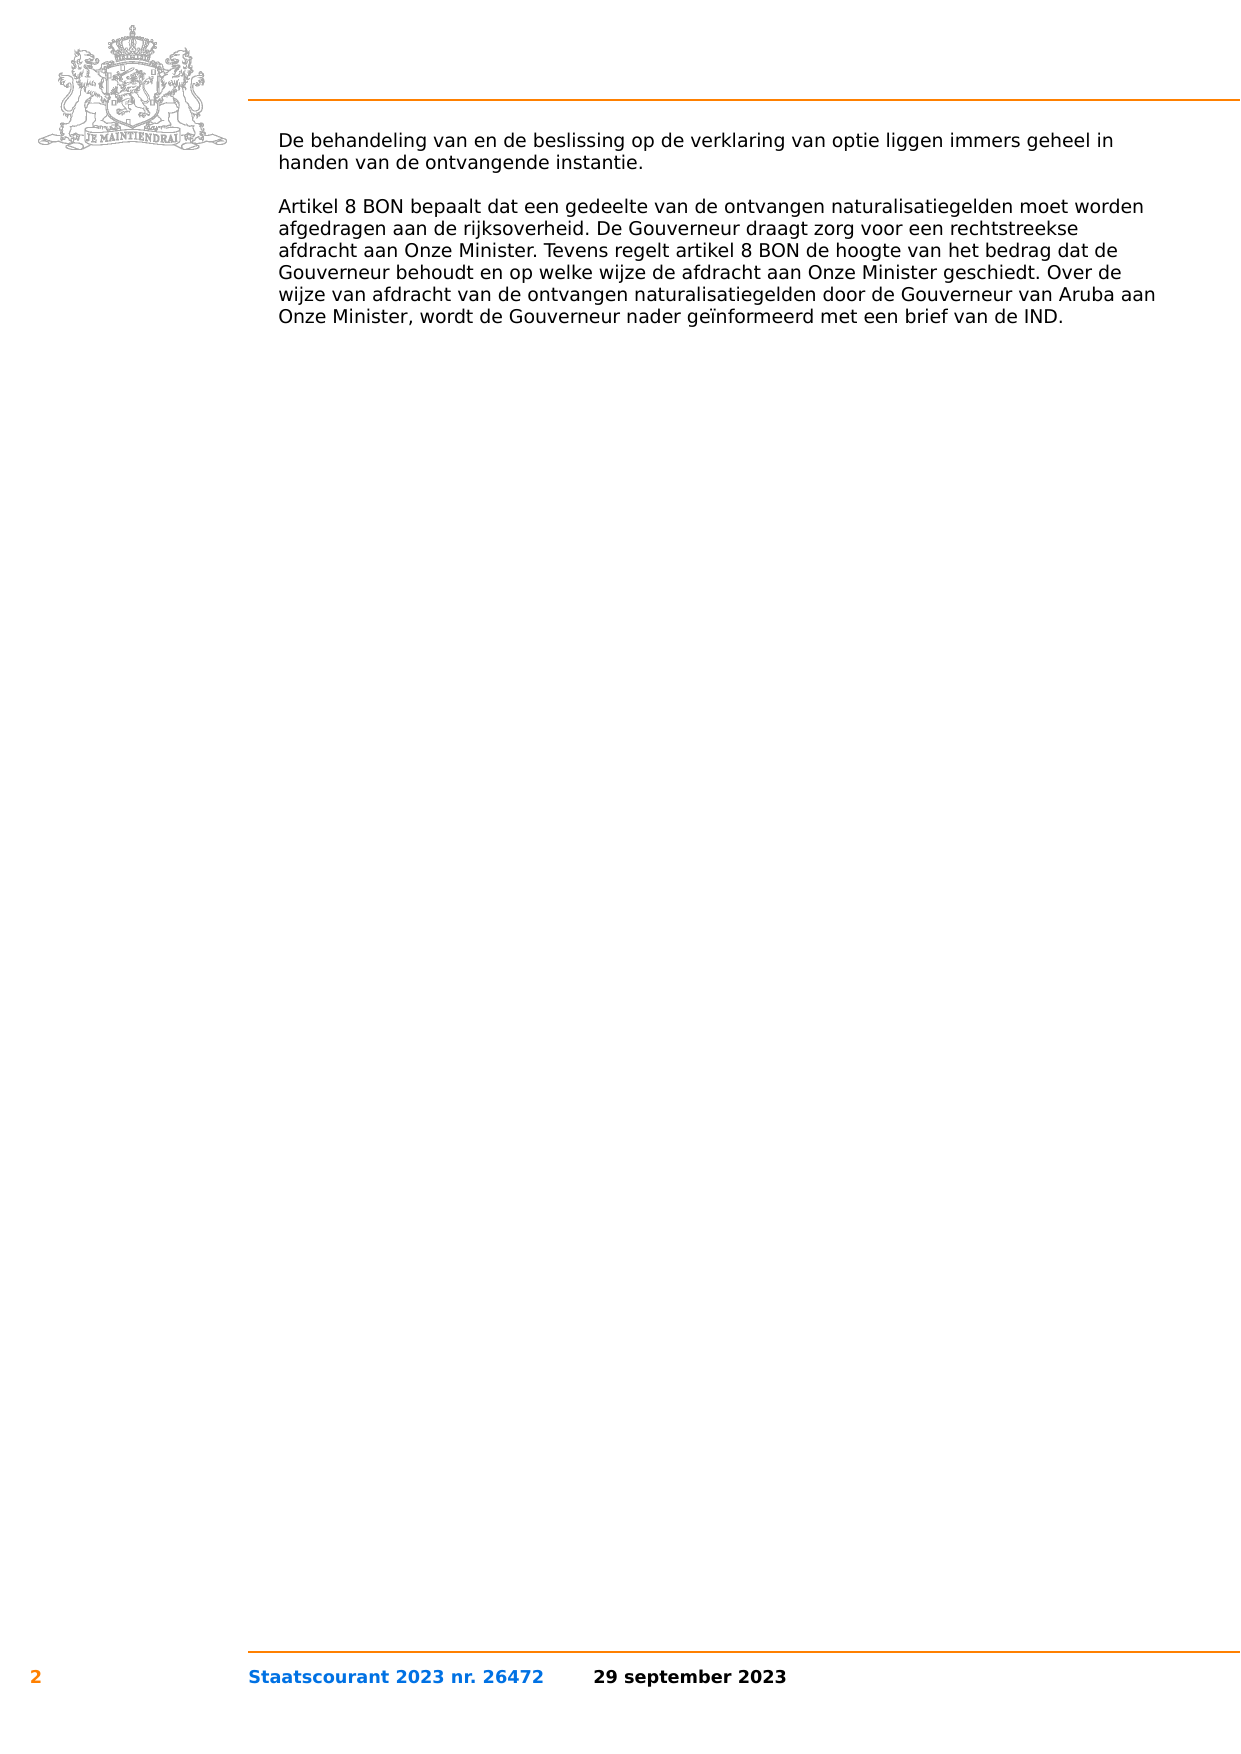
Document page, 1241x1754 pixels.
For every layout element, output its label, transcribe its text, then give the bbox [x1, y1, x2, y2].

picture [38, 25, 227, 150]
text De behandeling van en de beslissing op de verklaring van optie liggen immers geheel in handen van de ontvangende instantie. [278, 130, 1163, 174]
text Artikel 8 BON bepaalt dat een gedeelte van de ontvangen naturalisatiegelden moet worden afgedragen aan de rijksoverheid. De Gouverneur draagt zorg voor een rechtstreekse afdracht aan Onze Minister. Tevens regelt artikel 8 BON de hoogte van het bedrag dat de Gouverneur behoudt en op welke wijze de afdracht aan Onze Minister geschiedt. Over de wijze van afdracht van de ontvangen naturalisatiegelden door de Gouverneur van Aruba aan Onze Minister, wordt de Gouverneur nader geïnformeerd met een brief van de IND. [278, 196, 1163, 328]
